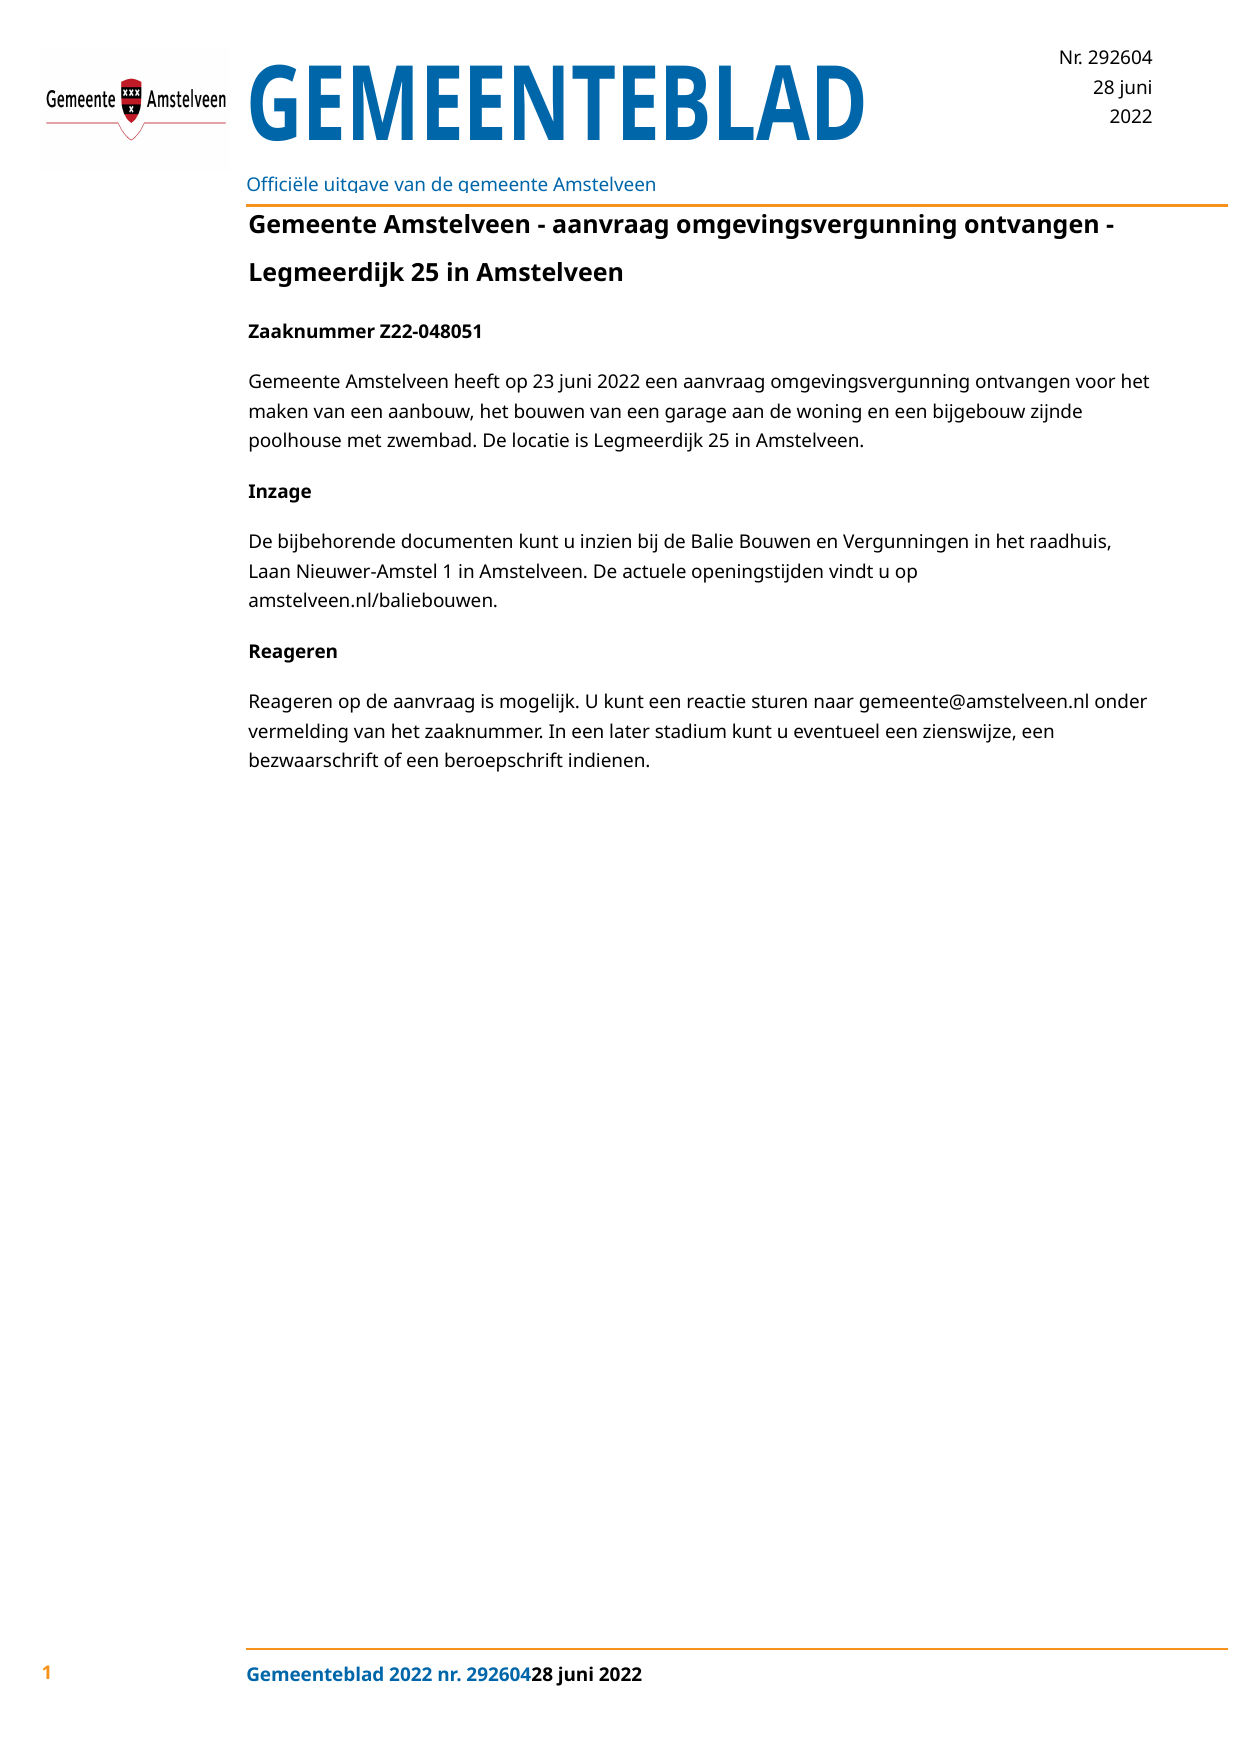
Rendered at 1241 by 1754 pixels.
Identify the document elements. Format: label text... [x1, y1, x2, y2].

text Zaaknummer Z22-048051 [248, 318, 1152, 344]
text Gemeente Amstelveen - aanvraag omgevingsvergunning ontvangen - Legmeerdijk 25 in Amstelveen [248, 207, 1152, 288]
text Reageren op de aanvraag is mogelijk. U kunt een reactie sturen naar gemeente@amstelveen.nl onder vermelding van het zaaknummer. In een later stadium kunt u eventueel een zienswijze, een bezwaarschrift of een beroepschrift indienen. [248, 688, 1152, 773]
picture [41, 47, 231, 172]
text De bijbehorende documenten kunt u inzien bij de Balie Bouwen en Vergunningen in het raadhuis, Laan Nieuwer-Amstel 1 in Amstelveen. De actuele openingstijden vindt u op amstelveen.nl/baliebouwen. [248, 528, 1152, 613]
text Gemeente Amstelveen heeft op 23 juni 2022 een aanvraag omgevingsvergunning ontvangen voor het maken van een aanbouw, het bouwen van een garage aan de woning en een bijgebouw zijnde poolhouse met zwembad. De locatie is Legmeerdijk 25 in Amstelveen. [248, 368, 1152, 453]
text Inzage [248, 478, 1152, 504]
text Reageren [248, 638, 1152, 664]
